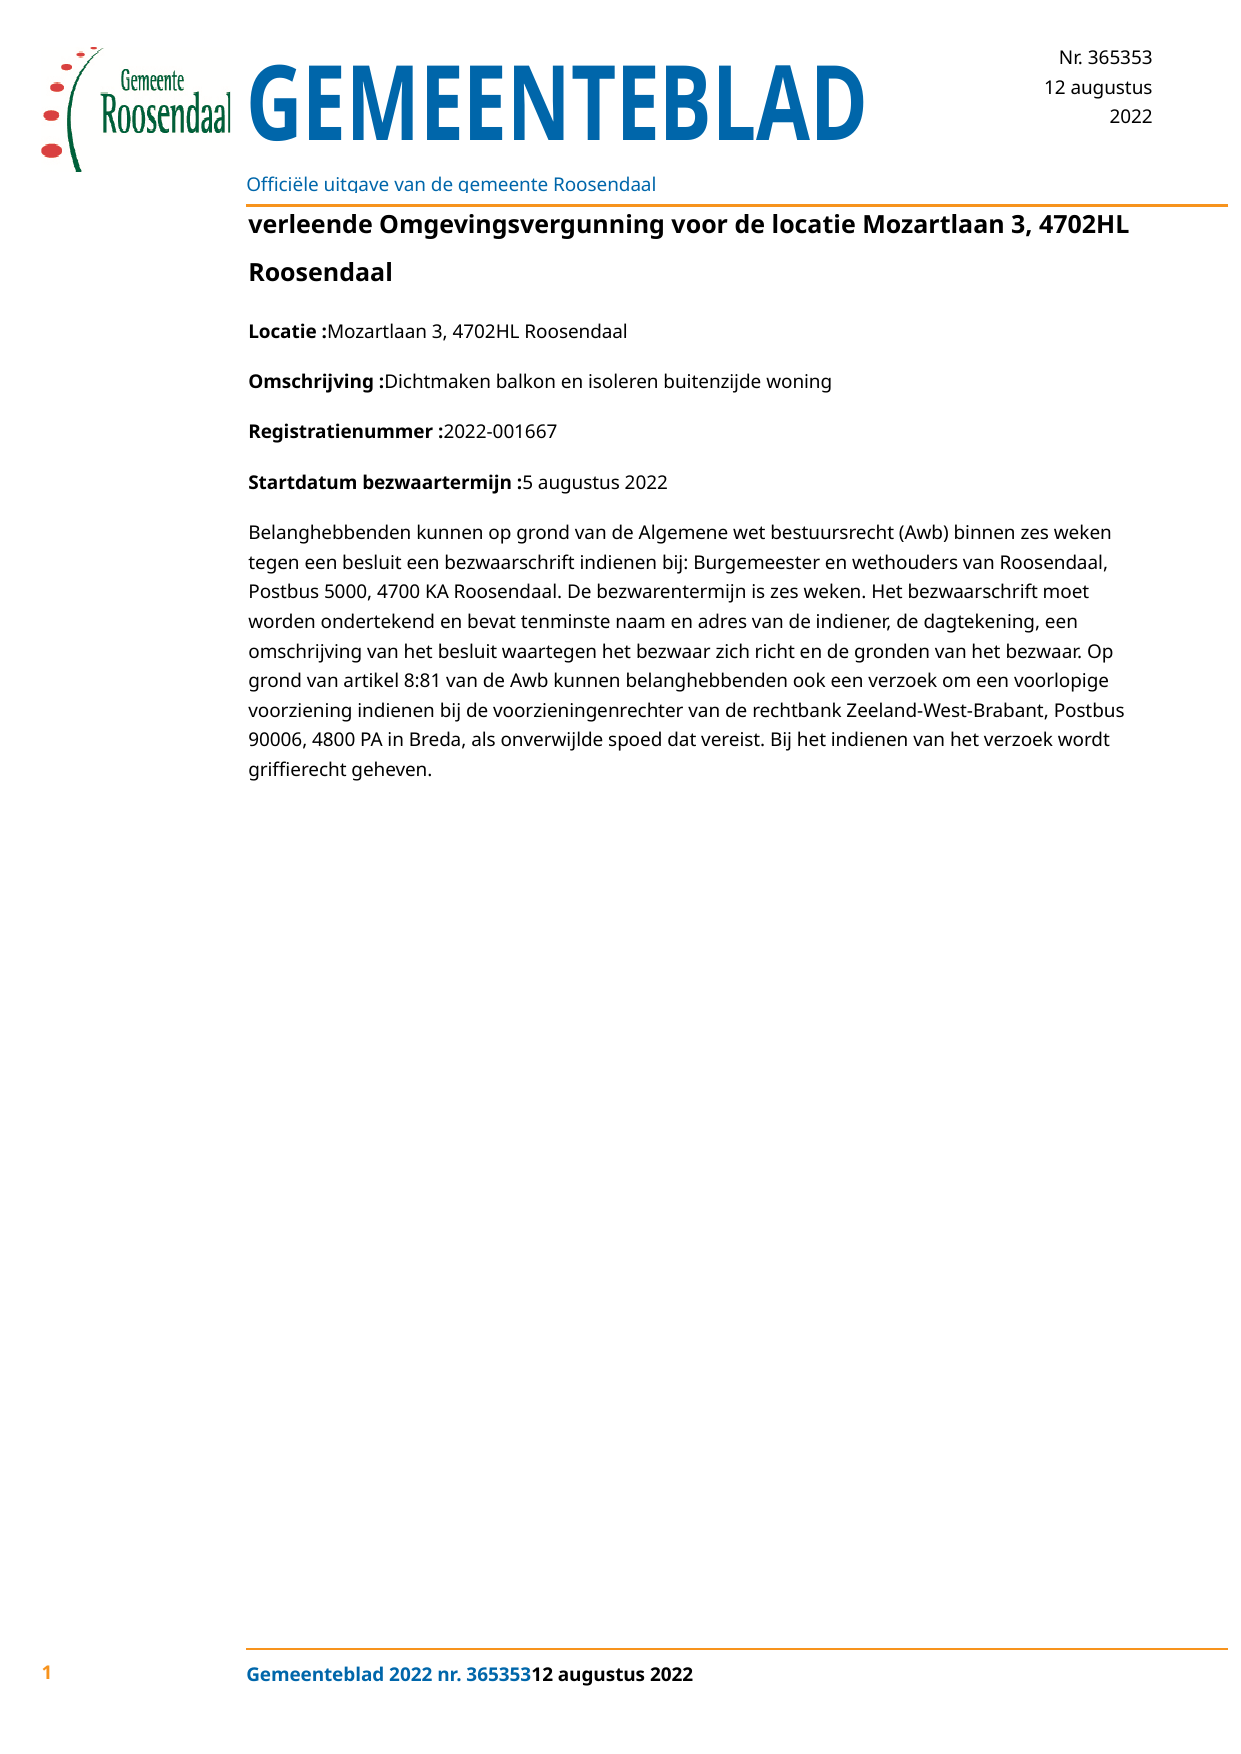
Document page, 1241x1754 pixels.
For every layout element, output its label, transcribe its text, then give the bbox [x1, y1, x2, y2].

text Startdatum bezwaartermijn :5 augustus 2022 [248, 469, 1152, 495]
text Omschrijving :Dichtmaken balkon en isoleren buitenzijde woning [248, 368, 1152, 394]
picture [41, 47, 231, 172]
text verleende Omgevingsvergunning voor de locatie Mozartlaan 3, 4702HL Roosendaal [248, 207, 1152, 288]
text Registratienummer :2022-001667 [248, 419, 1152, 444]
text Locatie :Mozartlaan 3, 4702HL Roosendaal [248, 318, 1152, 344]
text Belanghebbenden kunnen op grond van de Algemene wet bestuursrecht (Awb) binnen zes weken tegen een besluit een bezwaarschrift indienen bij: Burgemeester en wethouders van Roosendaal, Postbus 5000, 4700 KA Roosendaal. De bezwarentermijn is zes weken. Het bezwaarschrift moet worden ondertekend en bevat tenminste naam en adres van de indiener, de dagtekening, een omschrijving van het besluit waartegen het bezwaar zich richt en de gronden van het bezwaar. Op grond van artikel 8:81 van de Awb kunnen belanghebbenden ook een verzoek om een voorlopige voorziening indienen bij de voorzieningenrechter van de rechtbank Zeeland-West-Brabant, Postbus 90006, 4800 PA in Breda, als onverwijlde spoed dat vereist. Bij het indienen van het verzoek wordt griffierecht geheven. [248, 519, 1152, 782]
